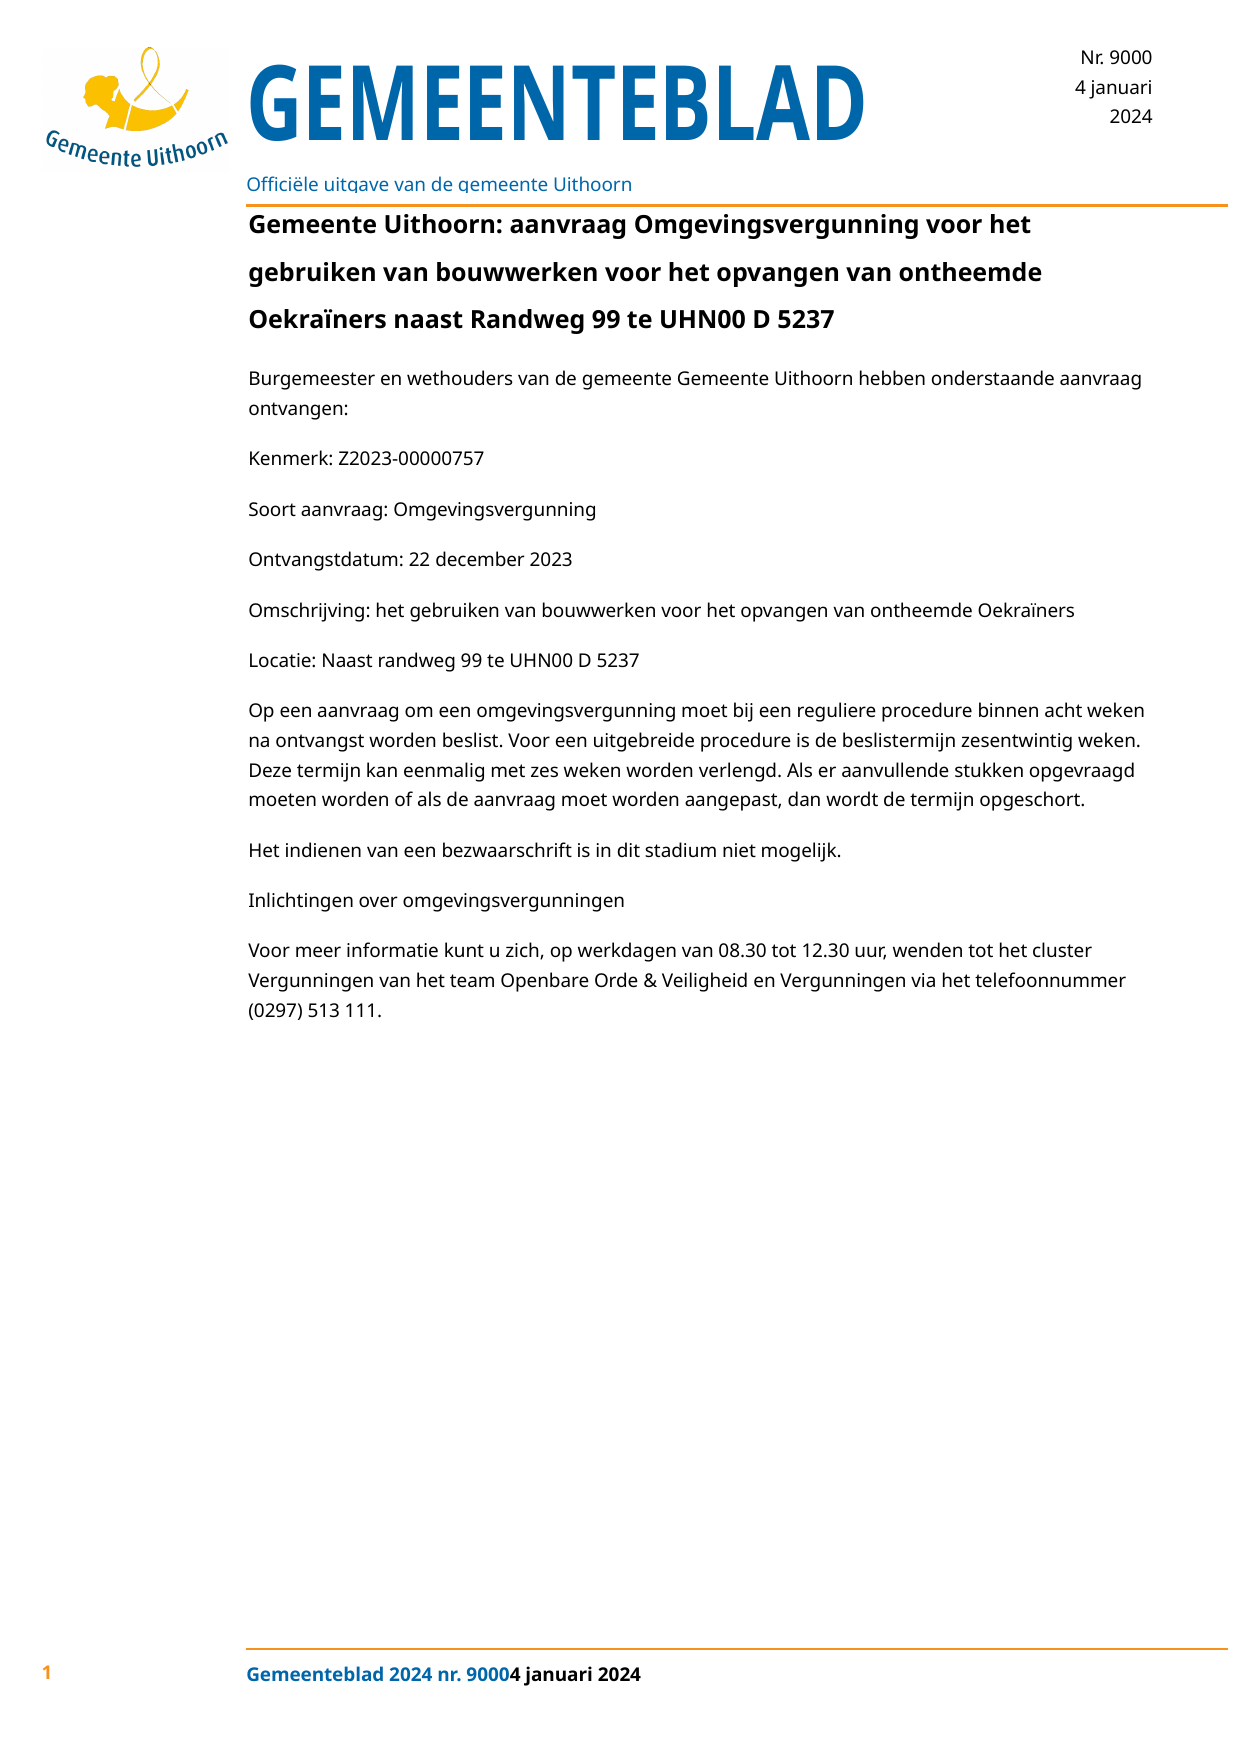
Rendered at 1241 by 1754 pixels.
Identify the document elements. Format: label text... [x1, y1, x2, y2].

text Locatie: Naast randweg 99 te UHN00 D 5237 [248, 647, 1152, 673]
picture [41, 47, 231, 172]
text Het indienen van een bezwaarschrift is in dit stadium niet mogelijk. [248, 837, 1152, 862]
text Soort aanvraag: Omgevingsvergunning [248, 496, 1152, 522]
text Gemeente Uithoorn: aanvraag Omgevingsvergunning voor het gebruiken van bouwwerken voor het opvangen van ontheemde Oekraïners naast Randweg 99 te UHN00 D 5237 [248, 207, 1152, 336]
text Ontvangstdatum: 22 december 2023 [248, 546, 1152, 572]
text Burgemeester en wethouders van de gemeente Gemeente Uithoorn hebben onderstaande aanvraag ontvangen: [248, 366, 1152, 421]
text Voor meer informatie kunt u zich, op werkdagen van 08.30 tot 12.30 uur, wenden tot het cluster Vergunningen van het team Openbare Orde & Veiligheid en Vergunningen via het telefoonnummer (0297) 513 111. [248, 938, 1152, 1022]
text Kenmerk: Z2023-00000757 [248, 446, 1152, 471]
text Omschrijving: het gebruiken van bouwwerken voor het opvangen van ontheemde Oekraïners [248, 597, 1152, 622]
text Inlichtingen over omgevingsvergunningen [248, 887, 1152, 913]
text Op een aanvraag om een omgevingsvergunning moet bij een reguliere procedure binnen acht weken na ontvangst worden beslist. Voor een uitgebreide procedure is de beslistermijn zesentwintig weken. Deze termijn kan eenmalig met zes weken worden verlengd. Als er aanvullende stukken opgevraagd moeten worden of als de aanvraag moet worden aangepast, dan wordt de termijn opgeschort. [248, 698, 1152, 812]
